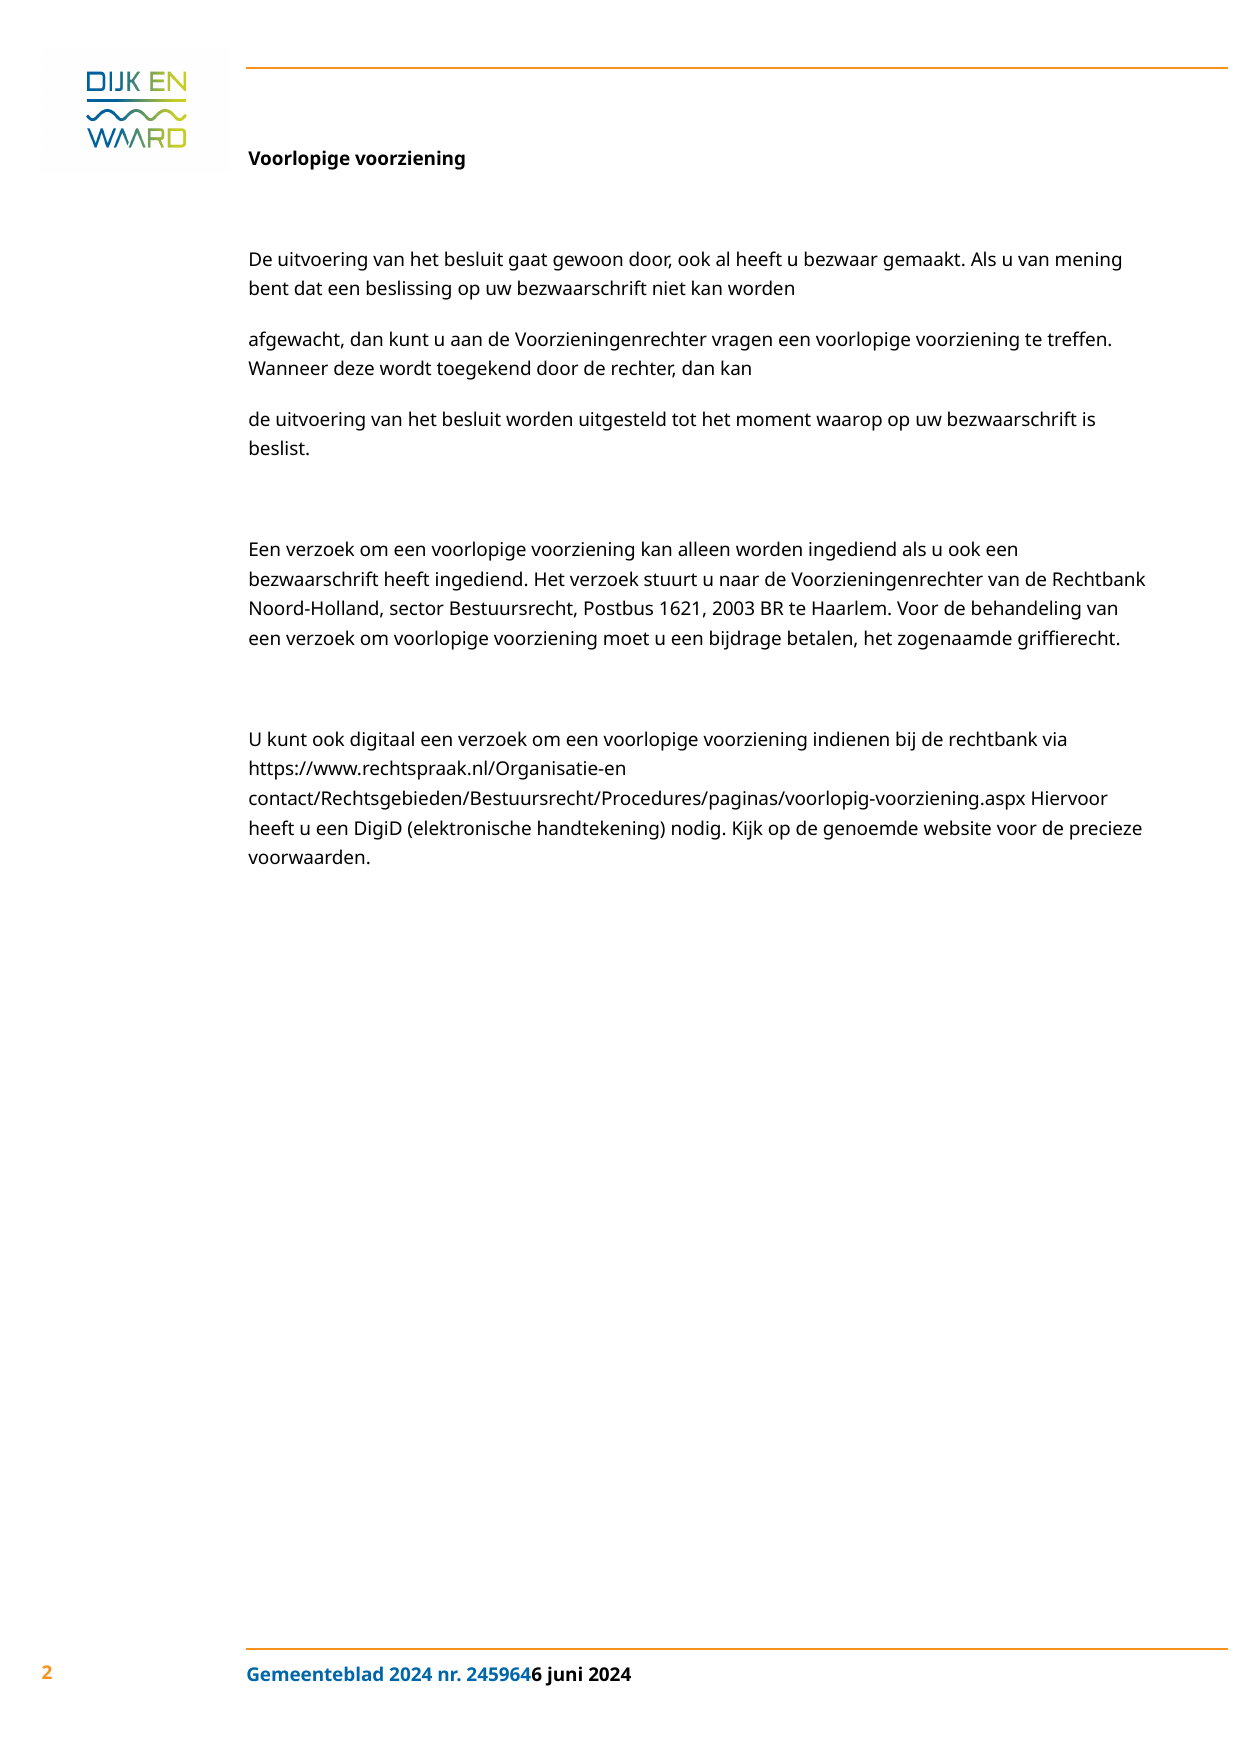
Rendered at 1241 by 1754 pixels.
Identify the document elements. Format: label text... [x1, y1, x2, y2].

text afgewacht, dan kunt u aan de Voorzieningenrechter vragen een voorlopige voorziening te treffen. Wanneer deze wordt toegekend door de rechter, dan kan [248, 326, 1152, 381]
text U kunt ook digitaal een verzoek om een voorlopige voorziening indienen bij de rechtbank via https://www.rechtspraak.nl/Organisatie-en contact/Rechtsgebieden/Bestuursrecht/Procedures/paginas/voorlopig-voorziening.aspx Hiervoor heeft u een DigiD (elektronische handtekening) nodig. Kijk op de genoemde website voor de precieze voorwaarden. [248, 726, 1152, 870]
text De uitvoering van het besluit gaat gewoon door, ook al heeft u bezwaar gemaakt. Als u van mening bent dat een beslissing op uw bezwaarschrift niet kan worden [248, 246, 1152, 301]
picture [41, 47, 231, 172]
text de uitvoering van het besluit worden uitgesteld tot het moment waarop op uw bezwaarschrift is beslist. [248, 406, 1152, 461]
text Een verzoek om een voorlopige voorziening kan alleen worden ingediend als u ook een bezwaarschrift heeft ingediend. Het verzoek stuurt u naar de Voorzieningenrechter van de Rechtbank Noord-Holland, sector Bestuursrecht, Postbus 1621, 2003 BR te Haarlem. Voor de behandeling van een verzoek om voorlopige voorziening moet u een bijdrage betalen, het zogenaamde griffierecht. [248, 536, 1152, 651]
text Voorlopige voorziening [248, 145, 1152, 171]
